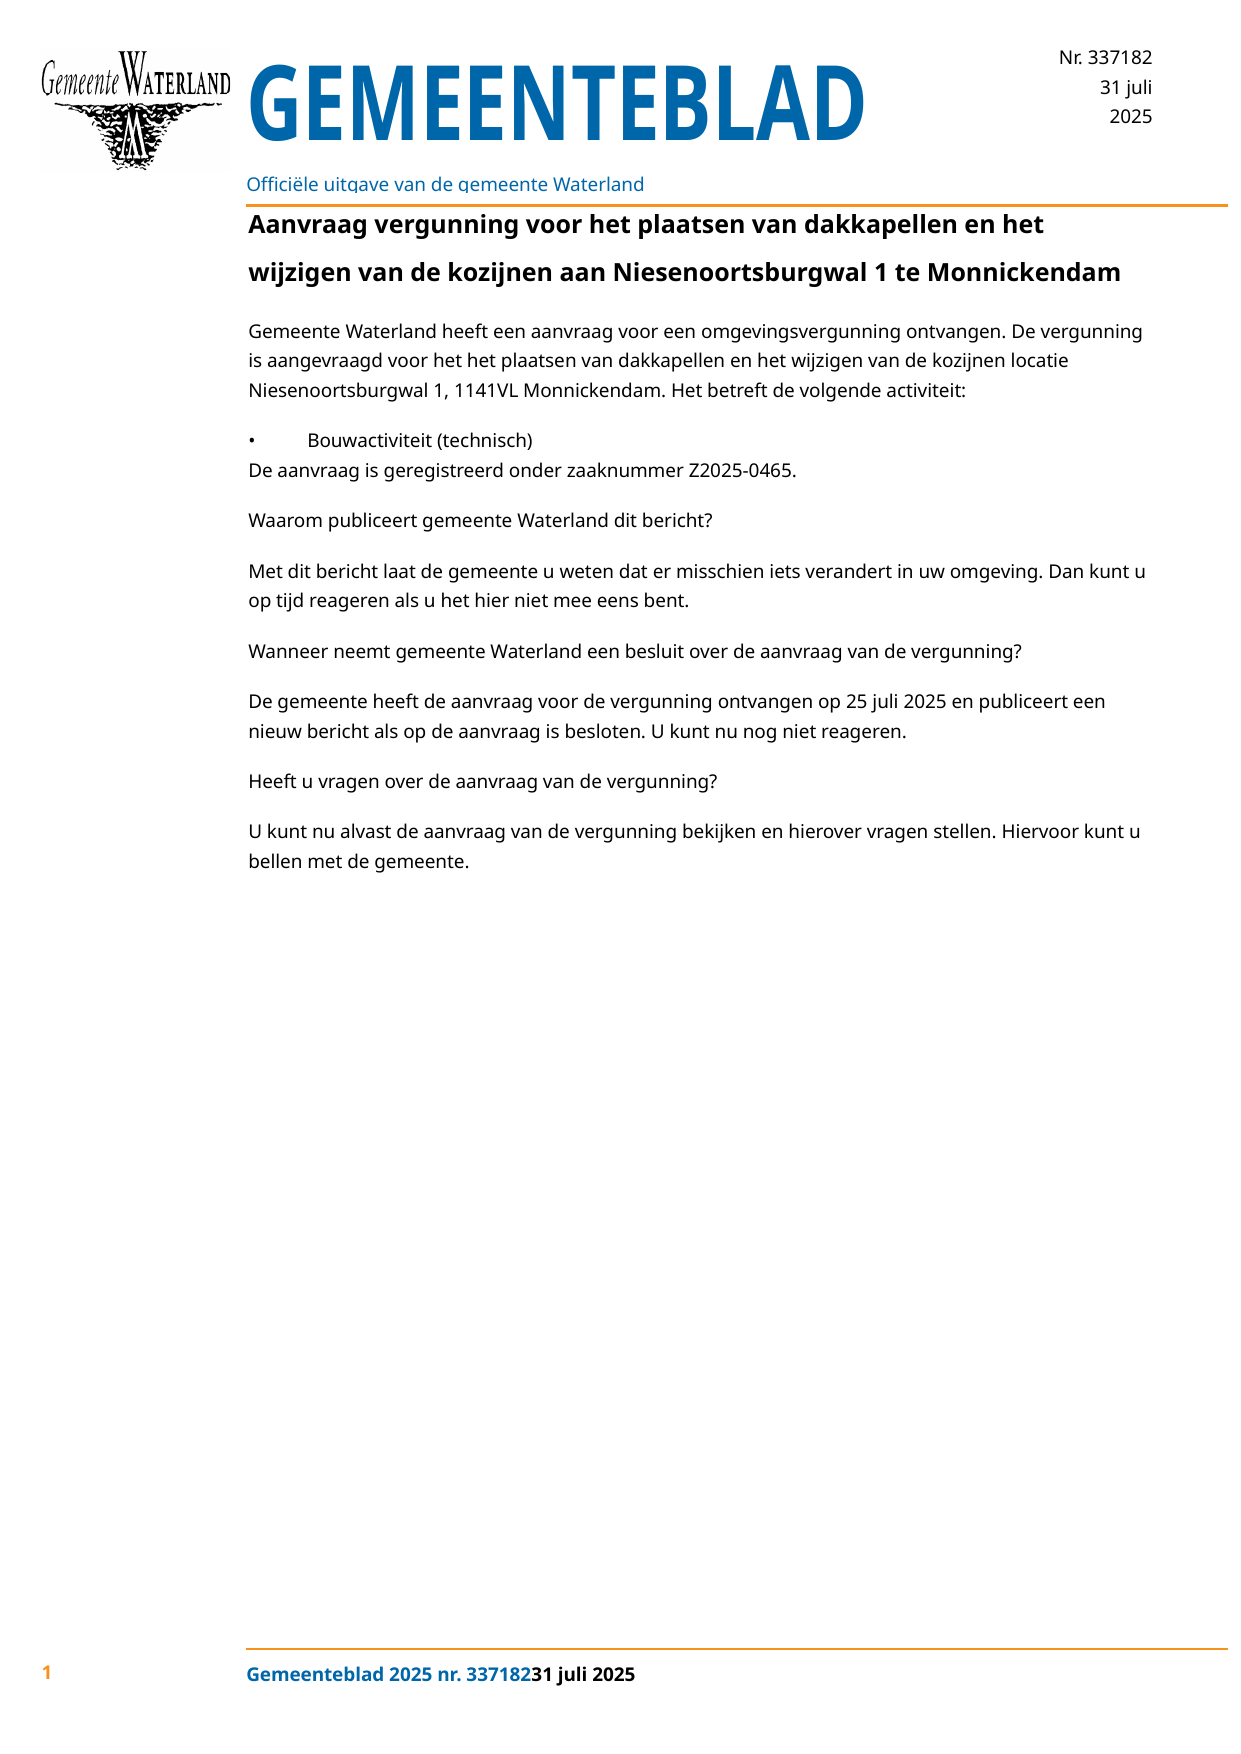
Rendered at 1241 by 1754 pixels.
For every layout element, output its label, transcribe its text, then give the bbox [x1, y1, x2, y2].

picture [41, 47, 231, 172]
text Aanvraag vergunning voor het plaatsen van dakkapellen en het wijzigen van de kozijnen aan Niesenoortsburgwal 1 te Monnickendam [248, 207, 1152, 288]
text De gemeente heeft de aanvraag voor de vergunning ontvangen op 25 juli 2025 en publiceert een nieuw bericht als op de aanvraag is besloten. U kunt nu nog niet reageren. [248, 688, 1152, 744]
text Gemeente Waterland heeft een aanvraag voor een omgevingsvergunning ontvangen. De vergunning is aangevraagd voor het het plaatsen van dakkapellen en het wijzigen van de kozijnen locatie Niesenoortsburgwal 1, 1141VL Monnickendam. Het betreft de volgende activiteit: [248, 318, 1152, 403]
text De aanvraag is geregistreerd onder zaaknummer Z2025-0465. [248, 457, 1152, 483]
list Bouwactiviteit (technisch) [248, 427, 1152, 453]
text U kunt nu alvast de aanvraag van de vergunning bekijken en hierover vragen stellen. Hiervoor kunt u bellen met de gemeente. [248, 819, 1152, 874]
text Heeft u vragen over de aanvraag van de vergunning? [248, 768, 1152, 794]
text Met dit bericht laat de gemeente u weten dat er misschien iets verandert in uw omgeving. Dan kunt u op tijd reageren als u het hier niet mee eens bent. [248, 558, 1152, 613]
text Waarom publiceert gemeente Waterland dit bericht? [248, 507, 1152, 533]
text Wanneer neemt gemeente Waterland een besluit over de aanvraag van de vergunning? [248, 638, 1152, 664]
